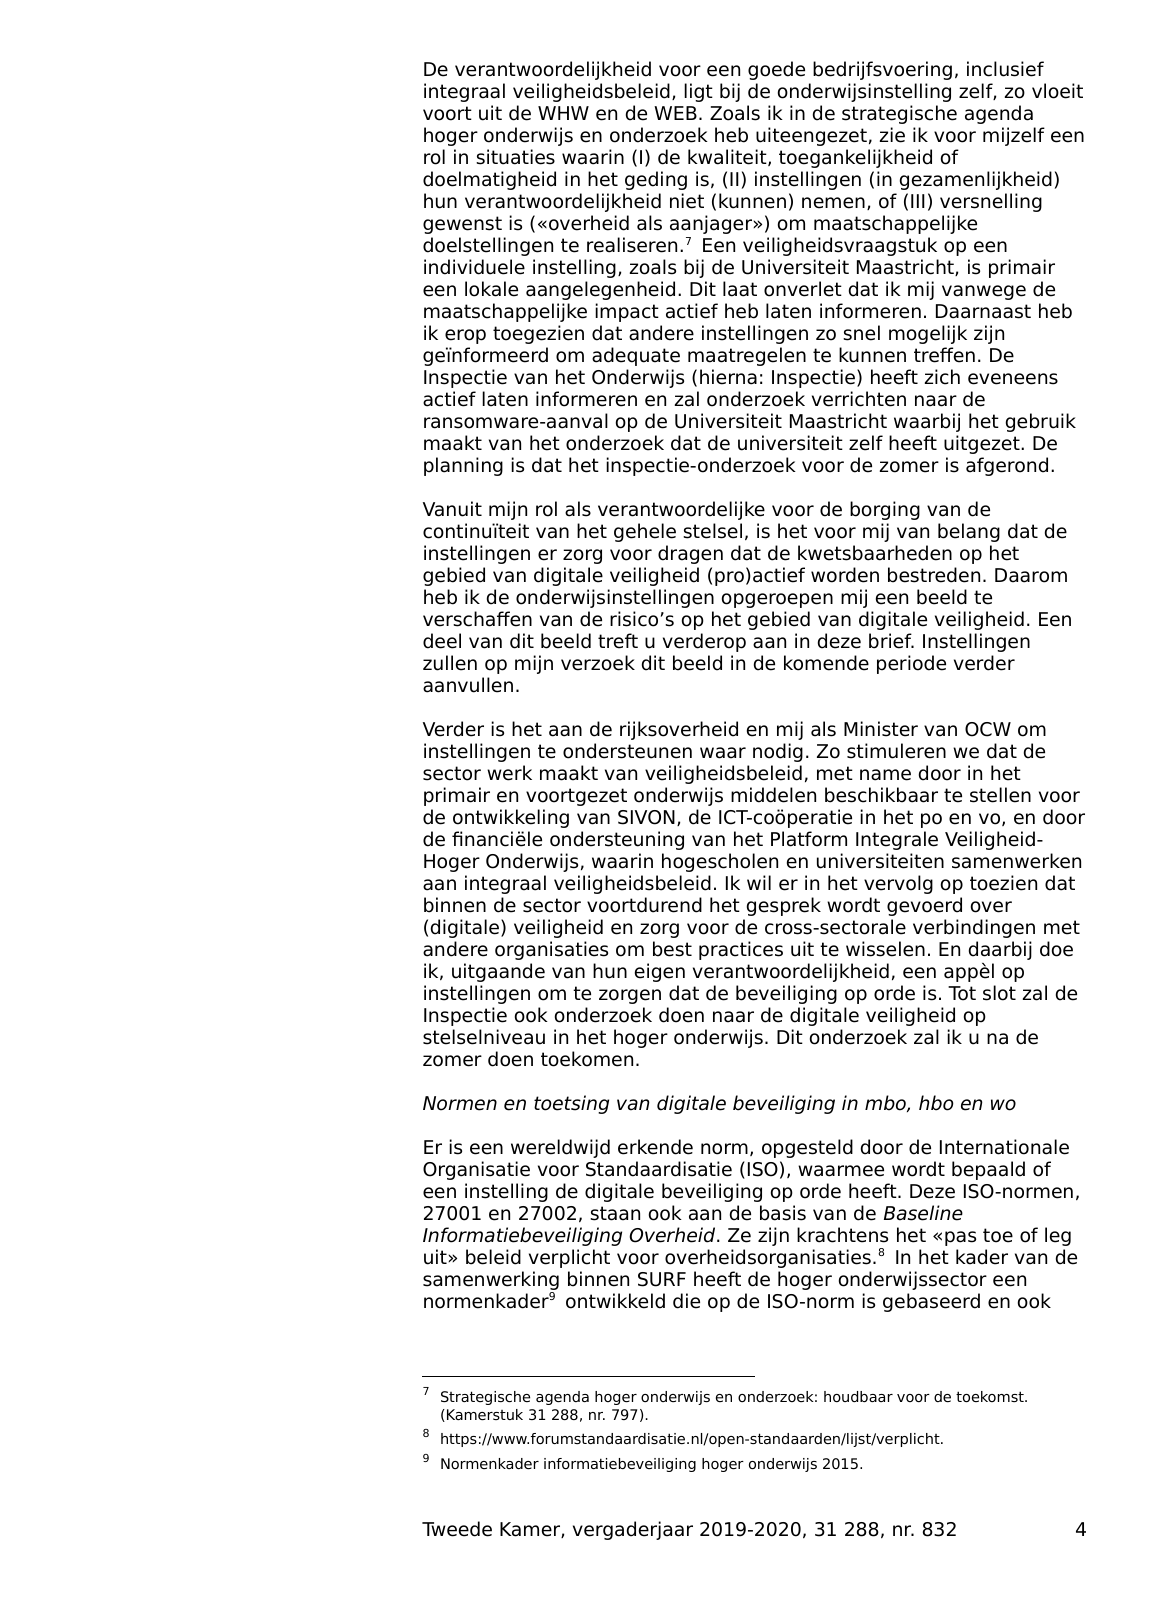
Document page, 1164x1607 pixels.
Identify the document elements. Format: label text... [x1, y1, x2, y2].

subtitle Normen en toetsing van digitale beveiliging in mbo, hbo en wo [422, 1093, 1087, 1115]
text Er is een wereldwijd erkende norm, opgesteld door de Internationale Organisatie voor Standaardisatie (ISO), waarmee wordt bepaald of een instelling de digitale beveiliging op orde heeft. Deze ISO-normen, 27001 en 27002, staan ook aan de basis van de Baseline Informatiebeveiliging Overheid. Ze zijn krachtens het «pas toe of leg uit» beleid verplicht voor overheidsorganisaties. In het kader van de samenwerking binnen SURF heeft de hoger onderwijssector een normenkader ontwikkeld die op de ISO-norm is gebaseerd en ook [422, 1137, 1087, 1313]
text Normenkader informatiebeveiliging hoger onderwijs 2015. [422, 1452, 1087, 1474]
text Strategische agenda hoger onderwijs en onderzoek: houdbaar voor de toekomst. (Kamerstuk 31 288, nr. 797). [422, 1385, 1087, 1424]
text Verder is het aan de rijksoverheid en mij als Minister van OCW om instellingen te ondersteunen waar nodig. Zo stimuleren we dat de sector werk maakt van veiligheidsbeleid, met name door in het primair en voortgezet onderwijs middelen beschikbaar te stellen voor de ontwikkeling van SIVON, de ICT-coöperatie in het po en vo, en door de financiële ondersteuning van het Platform Integrale Veiligheid-Hoger Onderwijs, waarin hogescholen en universiteiten samenwerken aan integraal veiligheidsbeleid. Ik wil er in het vervolg op toezien dat binnen de sector voortdurend het gesprek wordt gevoerd over (digitale) veiligheid en zorg voor de cross-sectorale verbindingen met andere organisaties om best practices uit te wisselen. En daarbij doe ik, uitgaande van hun eigen verantwoordelijkheid, een appèl op instellingen om te zorgen dat de beveiliging op orde is. Tot slot zal de Inspectie ook onderzoek doen naar de digitale veiligheid op stelselniveau in het hoger onderwijs. Dit onderzoek zal ik u na de zomer doen toekomen. [422, 719, 1087, 1071]
text Vanuit mijn rol als verantwoordelijke voor de borging van de continuïteit van het gehele stelsel, is het voor mij van belang dat de instellingen er zorg voor dragen dat de kwetsbaarheden op het gebied van digitale veiligheid (pro)actief worden bestreden. Daarom heb ik de onderwijsinstellingen opgeroepen mij een beeld te verschaffen van de risico’s op het gebied van digitale veiligheid. Een deel van dit beeld treft u verderop aan in deze brief. Instellingen zullen op mijn verzoek dit beeld in de komende periode verder aanvullen. [422, 499, 1087, 697]
text De verantwoordelijkheid voor een goede bedrijfsvoering, inclusief integraal veiligheidsbeleid, ligt bij de onderwijsinstelling zelf, zo vloeit voort uit de WHW en de WEB. Zoals ik in de strategische agenda hoger onderwijs en onderzoek heb uiteengezet, zie ik voor mijzelf een rol in situaties waarin (I) de kwaliteit, toegankelijkheid of doelmatigheid in het geding is, (II) instellingen (in gezamenlijkheid) hun verantwoordelijkheid niet (kunnen) nemen, of (III) versnelling gewenst is («overheid als aanjager») om maatschappelijke doelstellingen te realiseren. Een veiligheidsvraagstuk op een individuele instelling, zoals bij de Universiteit Maastricht, is primair een lokale aangelegenheid. Dit laat onverlet dat ik mij vanwege de maatschappelijke impact actief heb laten informeren. Daarnaast heb ik erop toegezien dat andere instellingen zo snel mogelijk zijn geïnformeerd om adequate maatregelen te kunnen treffen. De Inspectie van het Onderwijs (hierna: Inspectie) heeft zich eveneens actief laten informeren en zal onderzoek verrichten naar de ransomware-aanval op de Universiteit Maastricht waarbij het gebruik maakt van het onderzoek dat de universiteit zelf heeft uitgezet. De planning is dat het inspectie-onderzoek voor de zomer is afgerond. [422, 59, 1087, 477]
text https://www.forumstandaardisatie.nl/open-standaarden/lijst/verplicht. [422, 1427, 1087, 1449]
